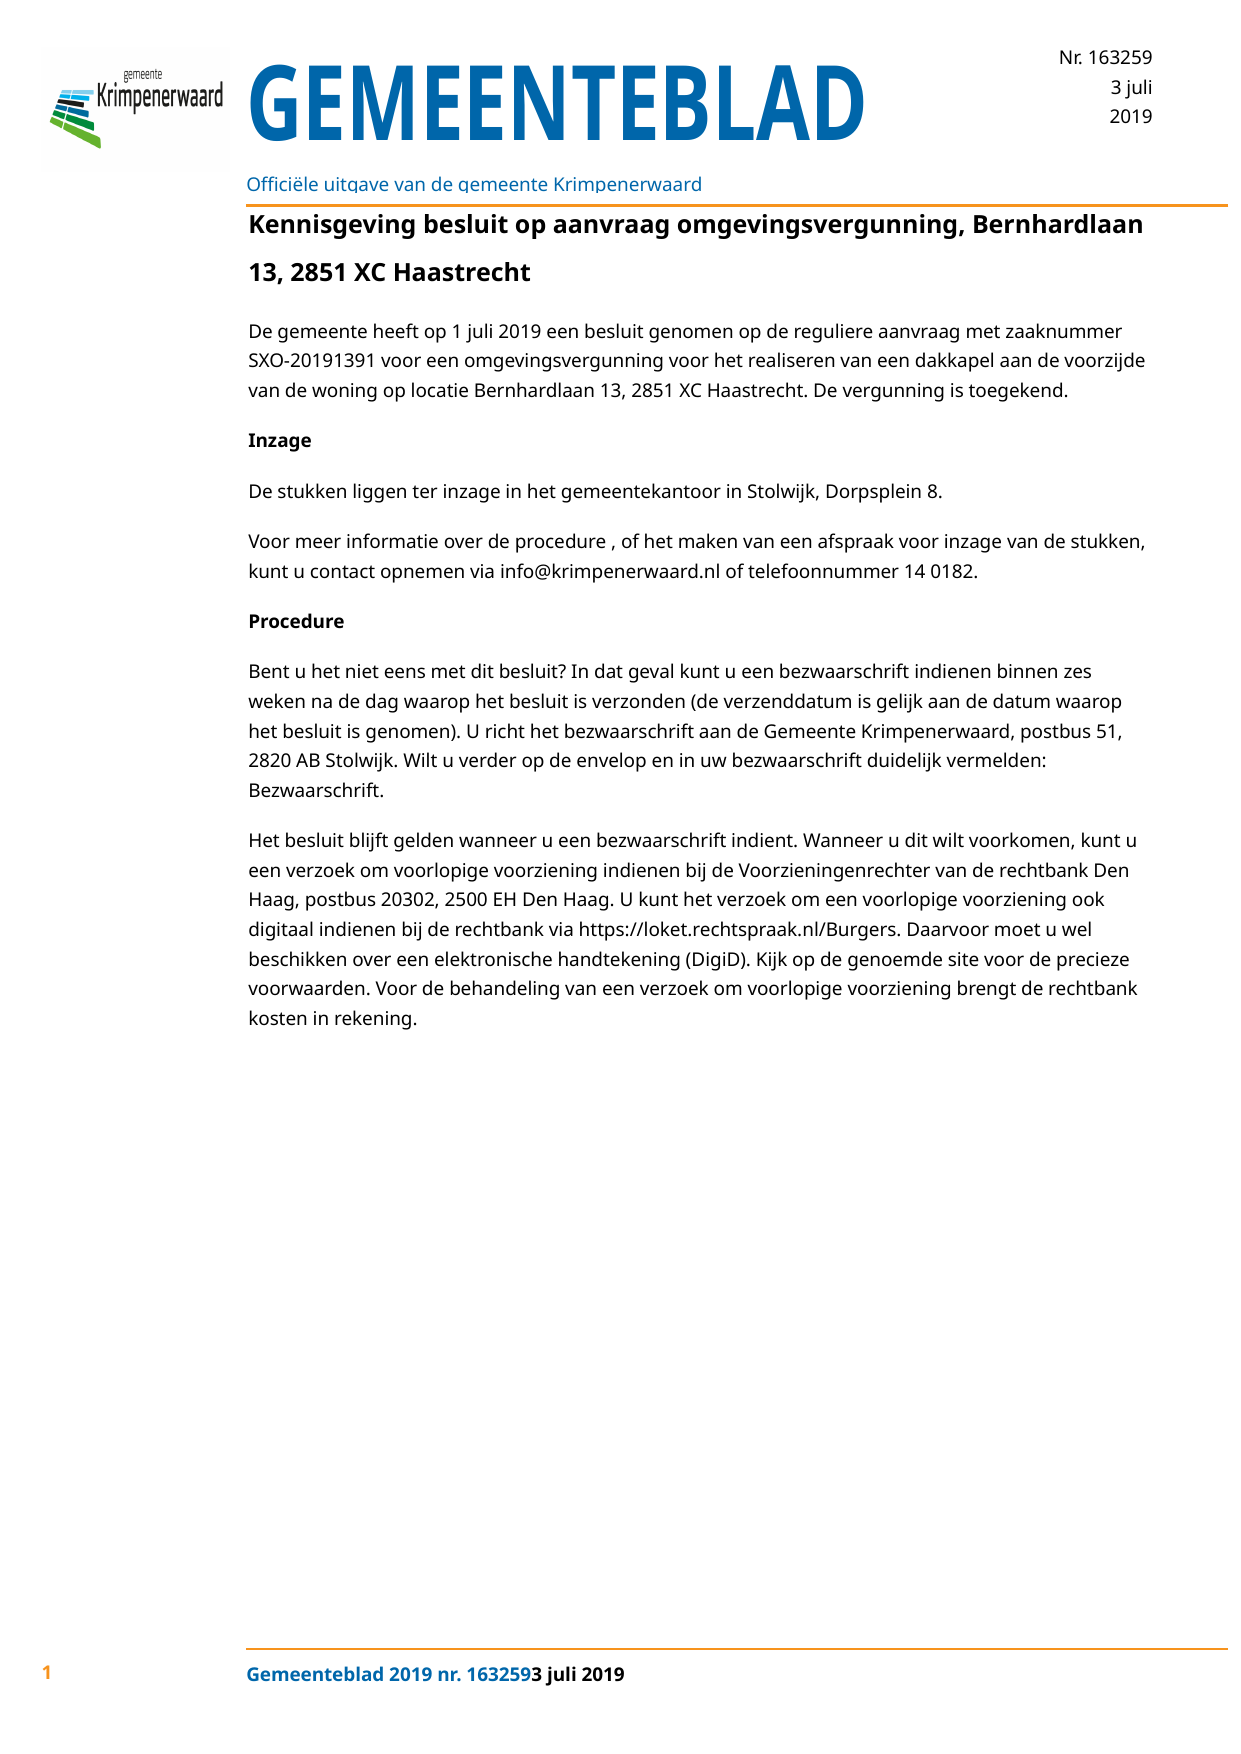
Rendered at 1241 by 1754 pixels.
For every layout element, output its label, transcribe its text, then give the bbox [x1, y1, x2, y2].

picture [41, 47, 231, 172]
text Voor meer informatie over de procedure , of het maken van een afspraak voor inzage van de stukken, kunt u contact opnemen via info@krimpenerwaard.nl of telefoonnummer 14 0182. [248, 528, 1152, 584]
text Bent u het niet eens met dit besluit? In dat geval kunt u een bezwaarschrift indienen binnen zes weken na de dag waarop het besluit is verzonden (de verzenddatum is gelijk aan de datum waarop het besluit is genomen). U richt het bezwaarschrift aan de Gemeente Krimpenerwaard, postbus 51, 2820 AB Stolwijk. Wilt u verder op de envelop en in uw bezwaarschrift duidelijk vermelden: Bezwaarschrift. [248, 659, 1152, 803]
text Inzage [248, 427, 1152, 453]
text De gemeente heeft op 1 juli 2019 een besluit genomen op de reguliere aanvraag met zaaknummer SXO-20191391 voor een omgevingsvergunning voor het realiseren van een dakkapel aan de voorzijde van de woning op locatie Bernhardlaan 13, 2851 XC Haastrecht. De vergunning is toegekend. [248, 318, 1152, 403]
text De stukken liggen ter inzage in het gemeentekantoor in Stolwijk, Dorpsplein 8. [248, 478, 1152, 504]
text Kennisgeving besluit op aanvraag omgevingsvergunning, Bernhardlaan 13, 2851 XC Haastrecht [248, 207, 1152, 288]
text Procedure [248, 608, 1152, 634]
text Het besluit blijft gelden wanneer u een bezwaarschrift indient. Wanneer u dit wilt voorkomen, kunt u een verzoek om voorlopige voorziening indienen bij de Voorzieningenrechter van de rechtbank Den Haag, postbus 20302, 2500 EH Den Haag. U kunt het verzoek om een voorlopige voorziening ook digitaal indienen bij de rechtbank via https://loket.rechtspraak.nl/Burgers. Daarvoor moet u wel beschikken over een elektronische handtekening (DigiD). Kijk op de genoemde site voor de precieze voorwaarden. Voor de behandeling van een verzoek om voorlopige voorziening brengt de rechtbank kosten in rekening. [248, 827, 1152, 1031]
